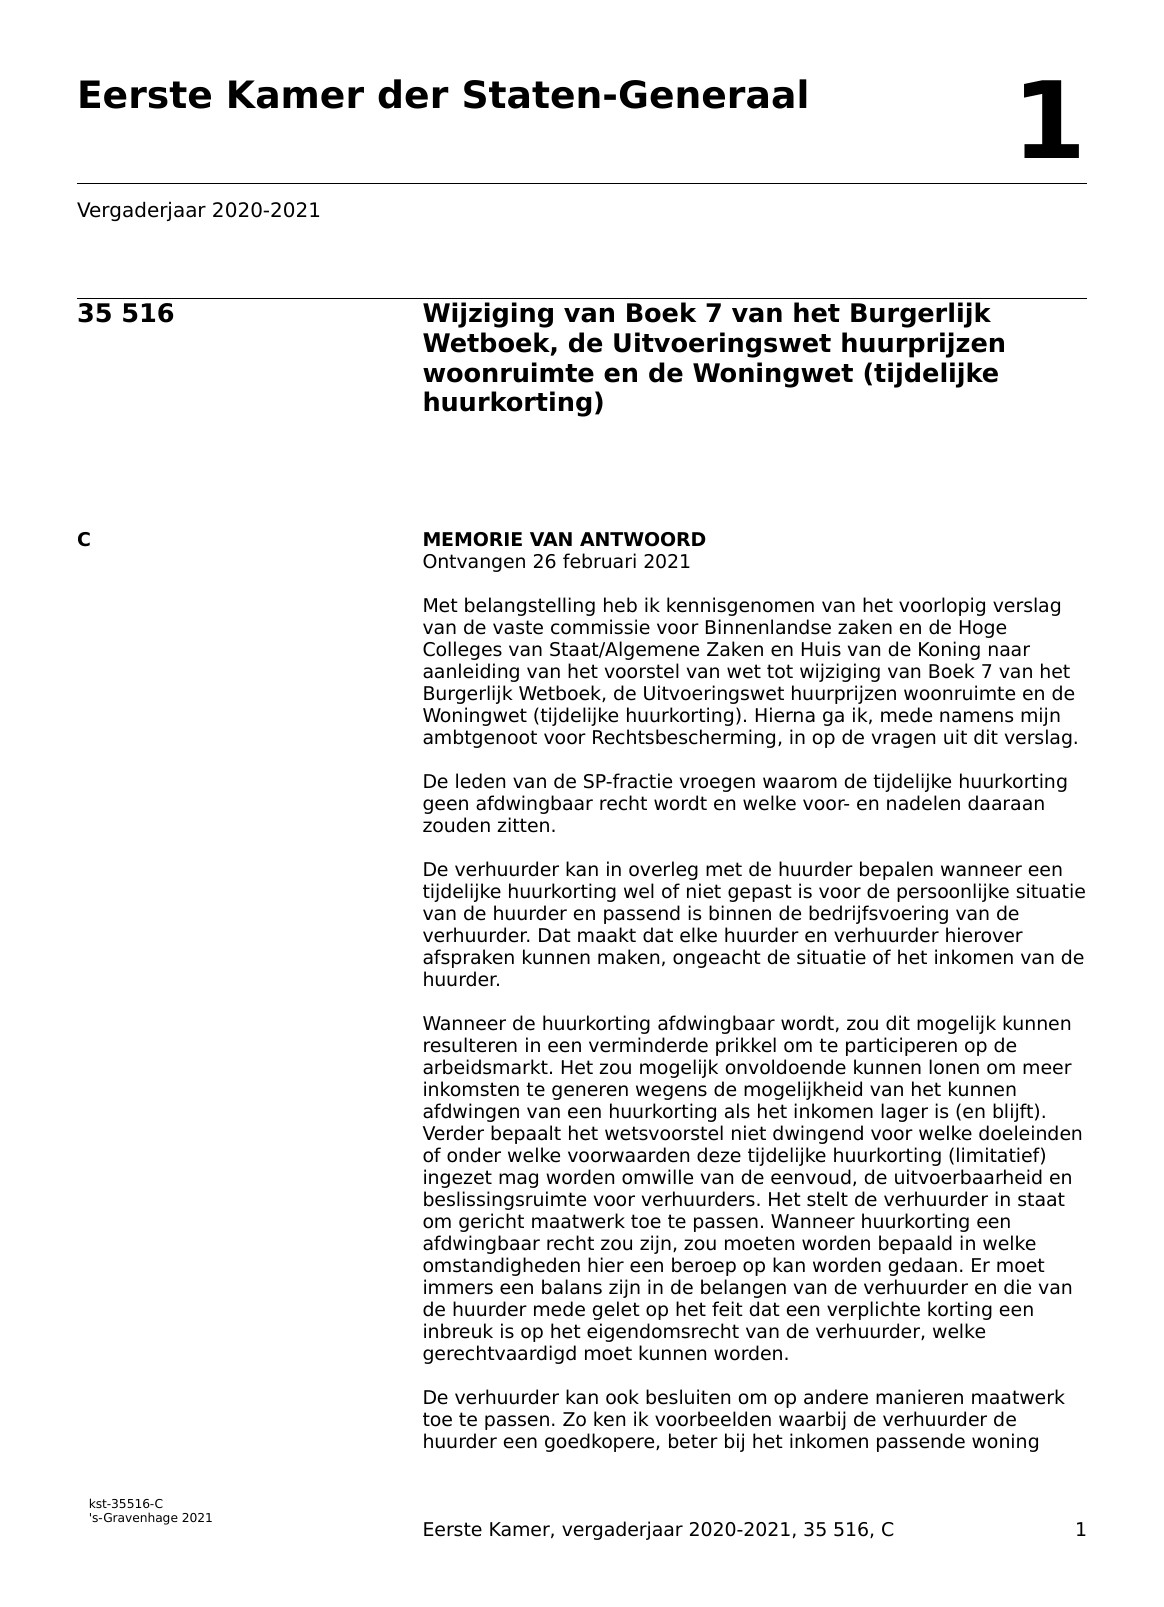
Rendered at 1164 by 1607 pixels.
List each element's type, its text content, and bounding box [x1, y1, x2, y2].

text De leden van de SP-fractie vroegen waarom de tijdelijke huurkorting geen afdwingbaar recht wordt en welke voor- en nadelen daaraan zouden zitten. [422, 771, 1087, 837]
subtitle C MEMORIE VAN ANTWOORD [77, 529, 1087, 551]
text Ontvangen 26 februari 2021 [422, 551, 1087, 573]
table_header 1 [886, 59, 1087, 183]
subtitle 35 516 Wijziging van Boek 7 van het Burgerlijk Wetboek, de Uitvoeringswet huurprijzen woonruimte en de Woningwet (tijdelijke huurkorting) [77, 299, 1087, 418]
text De verhuurder kan ook besluiten om op andere manieren maatwerk toe te passen. Zo ken ik voorbeelden waarbij de verhuurder de huurder een goedkopere, beter bij het inkomen passende woning [422, 1387, 1087, 1453]
text 's-Gravenhage 2021 [88, 1511, 323, 1525]
text Wanneer de huurkorting afdwingbaar wordt, zou dit mogelijk kunnen resulteren in een verminderde prikkel om te participeren op de arbeidsmarkt. Het zou mogelijk onvoldoende kunnen lonen om meer inkomsten te generen wegens de mogelijkheid van het kunnen afdwingen van een huurkorting als het inkomen lager is (en blijft). Verder bepaalt het wetsvoorstel niet dwingend voor welke doeleinden of onder welke voorwaarden deze tijdelijke huurkorting (limitatief) ingezet mag worden omwille van de eenvoud, de uitvoerbaarheid en beslissingsruimte voor verhuurders. Het stelt de verhuurder in staat om gericht maatwerk toe te passen. Wanneer huurkorting een afdwingbaar recht zou zijn, zou moeten worden bepaald in welke omstandigheden hier een beroep op kan worden gedaan. Er moet immers een balans zijn in de belangen van de verhuurder en die van de huurder mede gelet op het feit dat een verplichte korting een inbreuk is op het eigendomsrecht van de verhuurder, welke gerechtvaardigd moet kunnen worden. [422, 1013, 1087, 1365]
text De verhuurder kan in overleg met de huurder bepalen wanneer een tijdelijke huurkorting wel of niet gepast is voor de persoonlijke situatie van de huurder en passend is binnen de bedrijfsvoering van de verhuurder. Dat maakt dat elke huurder en verhuurder hierover afspraken kunnen maken, ongeacht de situatie of het inkomen van de huurder. [422, 859, 1087, 991]
table_cell Vergaderjaar 2020-2021 [77, 184, 1087, 298]
text Met belangstelling heb ik kennisgenomen van het voorlopig verslag van de vaste commissie voor Binnenlandse zaken en de Hoge Colleges van Staat/Algemene Zaken en Huis van de Koning naar aanleiding van het voorstel van wet tot wijziging van Boek 7 van het Burgerlijk Wetboek, de Uitvoeringswet huurprijzen woonruimte en de Woningwet (tijdelijke huurkorting). Hierna ga ik, mede namens mijn ambtgenoot voor Rechtsbescherming, in op de vragen uit dit verslag. [422, 595, 1087, 749]
table_header Eerste Kamer der Staten-Generaal [77, 59, 886, 183]
text kst-35516-C [88, 1497, 323, 1511]
